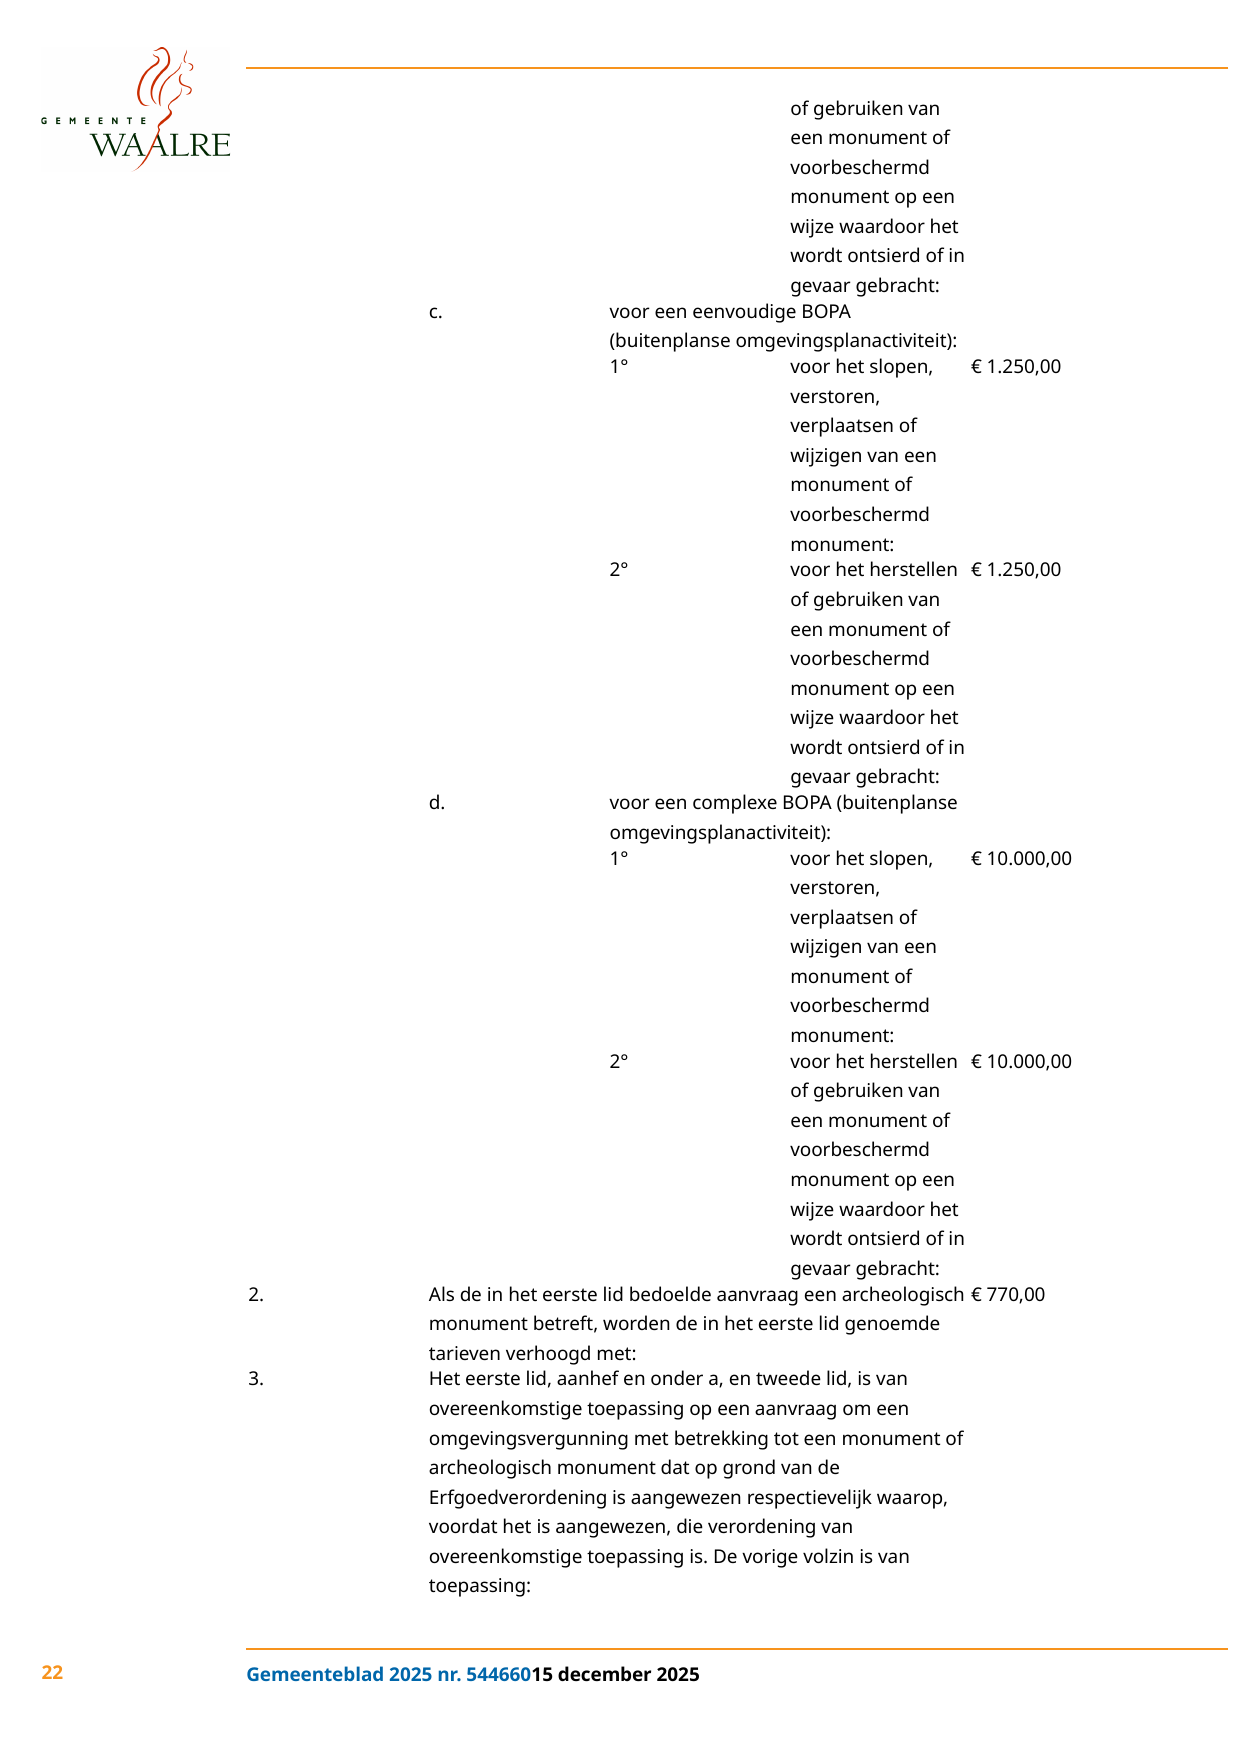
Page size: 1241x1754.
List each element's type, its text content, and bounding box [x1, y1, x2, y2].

table_cell € 1.250,00 [971, 557, 1152, 789]
table_cell voor het slopen, verstoren, verplaatsen of wijzigen van een monument of voorbeschermd monument: [790, 845, 971, 1048]
table_cell 1° [609, 845, 790, 1048]
table_cell [971, 95, 1152, 298]
table_cell 2. [248, 1281, 429, 1366]
table_cell [248, 557, 429, 789]
table_cell 2° [609, 1048, 790, 1281]
table_cell voor een eenvoudige BOPA (buitenplanse omgevingsplanactiviteit): [609, 298, 971, 353]
table_cell voor het herstellen of gebruiken van een monument of voorbeschermd monument op een wijze waardoor het wordt ontsierd of in gevaar gebracht: [790, 1048, 971, 1281]
table_cell 1° [609, 353, 790, 557]
table_cell [429, 1048, 609, 1281]
table_cell [429, 845, 609, 1048]
table_cell [248, 845, 429, 1048]
table_cell € 10.000,00 [971, 845, 1152, 1048]
table_cell [248, 1048, 429, 1281]
table_cell [971, 789, 1152, 845]
table_cell [429, 353, 609, 557]
table_cell Als de in het eerste lid bedoelde aanvraag een archeologisch monument betreft, worden de in het eerste lid genoemde tarieven verhoogd met: [429, 1281, 971, 1366]
table_cell 3. [248, 1366, 429, 1598]
table_cell c. [429, 298, 609, 353]
table_cell voor een complexe BOPA (buitenplanse omgevingsplanactiviteit): [609, 789, 971, 845]
table_cell [429, 95, 609, 298]
table_cell [971, 298, 1152, 353]
table_cell [429, 557, 609, 789]
table_cell [248, 95, 429, 298]
table_cell € 1.250,00 [971, 353, 1152, 557]
table_cell € 10.000,00 [971, 1048, 1152, 1281]
table_cell of gebruiken van een monument of voorbeschermd monument op een wijze waardoor het wordt ontsierd of in gevaar gebracht: [790, 95, 971, 298]
table_cell [248, 353, 429, 557]
table_cell € 770,00 [971, 1281, 1152, 1366]
table_cell voor het herstellen of gebruiken van een monument of voorbeschermd monument op een wijze waardoor het wordt ontsierd of in gevaar gebracht: [790, 557, 971, 789]
table_cell Het eerste lid, aanhef en onder a, en tweede lid, is van overeenkomstige toepassing op een aanvraag om een omgevingsvergunning met betrekking tot een monument of archeologisch monument dat op grond van de Erfgoedverordening is aangewezen respectievelijk waarop, voordat het is aangewezen, die verordening van overeenkomstige toepassing is. De vorige volzin is van toepassing: [429, 1366, 971, 1598]
table_cell 2° [609, 557, 790, 789]
table_cell [248, 298, 429, 353]
table_cell [609, 95, 790, 298]
table_cell [248, 789, 429, 845]
picture [41, 47, 231, 172]
table_cell d. [429, 789, 609, 845]
table_cell [971, 1366, 1152, 1598]
table_cell voor het slopen, verstoren, verplaatsen of wijzigen van een monument of voorbeschermd monument: [790, 353, 971, 557]
